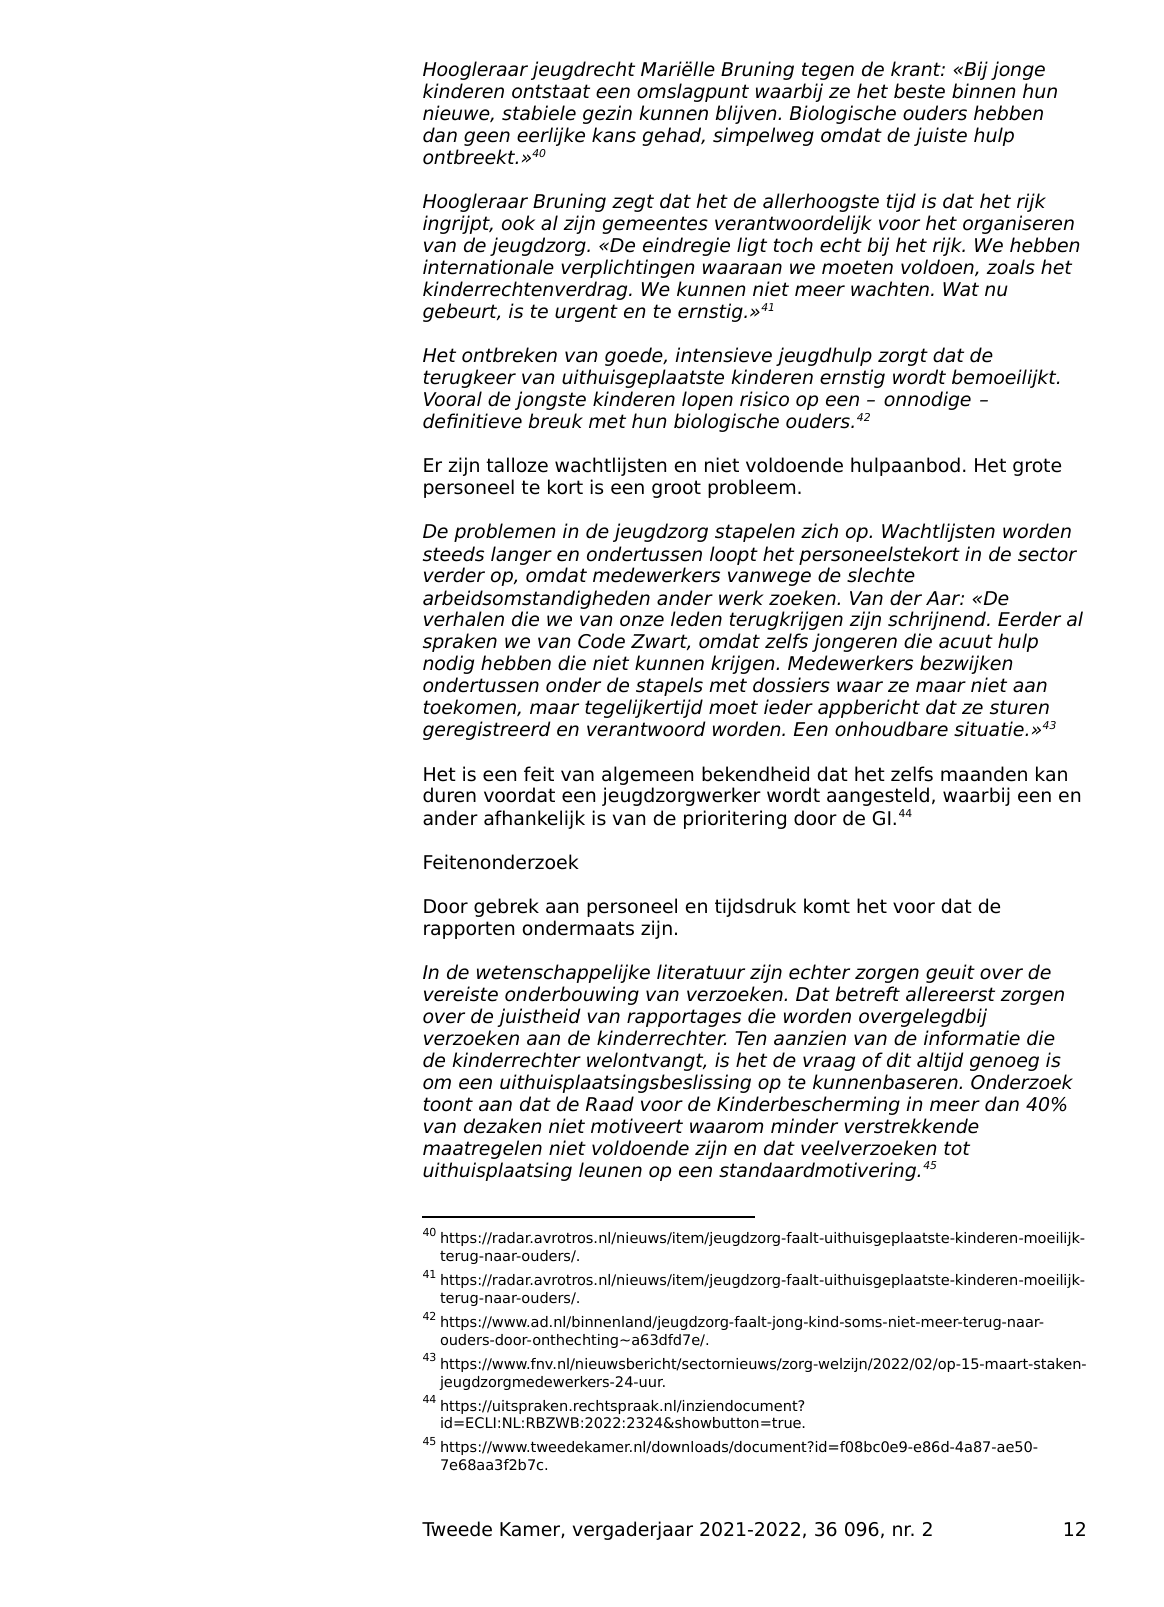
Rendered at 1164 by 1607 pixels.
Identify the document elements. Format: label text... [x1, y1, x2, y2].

text https://radar.avrotros.nl/nieuws/item/jeugdzorg-faalt-uithuisgeplaatste-kinderen-moeilijk-terug-naar-ouders/. [422, 1268, 1087, 1307]
text Er zijn talloze wachtlijsten en niet voldoende hulpaanbod. Het grote personeel te kort is een groot probleem. [422, 455, 1087, 499]
text https://radar.avrotros.nl/nieuws/item/jeugdzorg-faalt-uithuisgeplaatste-kinderen-moeilijk-terug-naar-ouders/. [422, 1226, 1087, 1265]
text Het is een feit van algemeen bekendheid dat het zelfs maanden kan duren voordat een jeugdzorgwerker wordt aangesteld, waarbij een en ander afhankelijk is van de prioritering door de GI. [422, 763, 1087, 829]
text https://www.ad.nl/binnenland/jeugdzorg-faalt-jong-kind-soms-niet-meer-terug-naar-ouders-door-onthechting~a63dfd7e/. [422, 1310, 1087, 1349]
text Hoogleraar jeugdrecht Mariëlle Bruning tegen de krant: «Bij jonge kinderen ontstaat een omslagpunt waarbij ze het beste binnen hun nieuwe, stabiele gezin kunnen blijven. Biologische ouders hebben dan geen eerlijke kans gehad, simpelweg omdat de juiste hulp ontbreekt.» [422, 59, 1087, 169]
text https://uitspraken.rechtspraak.nl/inziendocument?id=ECLI:NL:RBZWB:2022:2324&showbutton=true. [422, 1393, 1087, 1432]
text https://www.tweedekamer.nl/downloads/document?id=f08bc0e9-e86d-4a87-ae50-7e68aa3f2b7c. [422, 1435, 1087, 1474]
text https://www.fnv.nl/nieuwsbericht/sectornieuws/zorg-welzijn/2022/02/op-15-maart-staken-jeugdzorgmedewerkers-24-uur. [422, 1352, 1087, 1391]
text Het ontbreken van goede, intensieve jeugdhulp zorgt dat de terugkeer van uithuisgeplaatste kinderen ernstig wordt bemoeilijkt. Vooral de jongste kinderen lopen risico op een – onnodige – definitieve breuk met hun biologische ouders. [422, 345, 1087, 433]
text De problemen in de jeugdzorg stapelen zich op. Wachtlijsten worden steeds langer en ondertussen loopt het personeelstekort in de sector verder op, omdat medewerkers vanwege de slechte arbeidsomstandigheden ander werk zoeken. Van der Aar: «De verhalen die we van onze leden terugkrijgen zijn schrijnend. Eerder al spraken we van Code Zwart, omdat zelfs jongeren die acuut hulp nodig hebben die niet kunnen krijgen. Medewerkers bezwijken ondertussen onder de stapels met dossiers waar ze maar niet aan toekomen, maar tegelijkertijd moet ieder appbericht dat ze sturen geregistreerd en verantwoord worden. Een onhoudbare situatie.» [422, 521, 1087, 741]
text In de wetenschappelijke literatuur zijn echter zorgen geuit over de vereiste onderbouwing van verzoeken. Dat betreft allereerst zorgen over de juistheid van rapportages die worden overgelegdbij verzoeken aan de kinderrechter. Ten aanzien van de informatie die de kinderrechter welontvangt, is het de vraag of dit altijd genoeg is om een uithuisplaatsingsbeslissing op te kunnenbaseren. Onderzoek toont aan dat de Raad voor de Kinderbescherming in meer dan 40% van dezaken niet motiveert waarom minder verstrekkende maatregelen niet voldoende zijn en dat veelverzoeken tot uithuisplaatsing leunen op een standaardmotivering. [422, 962, 1087, 1182]
subtitle Feitenonderzoek [422, 852, 1087, 873]
text Hoogleraar Bruning zegt dat het de allerhoogste tijd is dat het rijk ingrijpt, ook al zijn gemeentes verantwoordelijk voor het organiseren van de jeugdzorg. «De eindregie ligt toch echt bij het rijk. We hebben internationale verplichtingen waaraan we moeten voldoen, zoals het kinderrechtenverdrag. We kunnen niet meer wachten. Wat nu gebeurt, is te urgent en te ernstig.» [422, 191, 1087, 323]
text Door gebrek aan personeel en tijdsdruk komt het voor dat de rapporten ondermaats zijn. [422, 896, 1087, 940]
